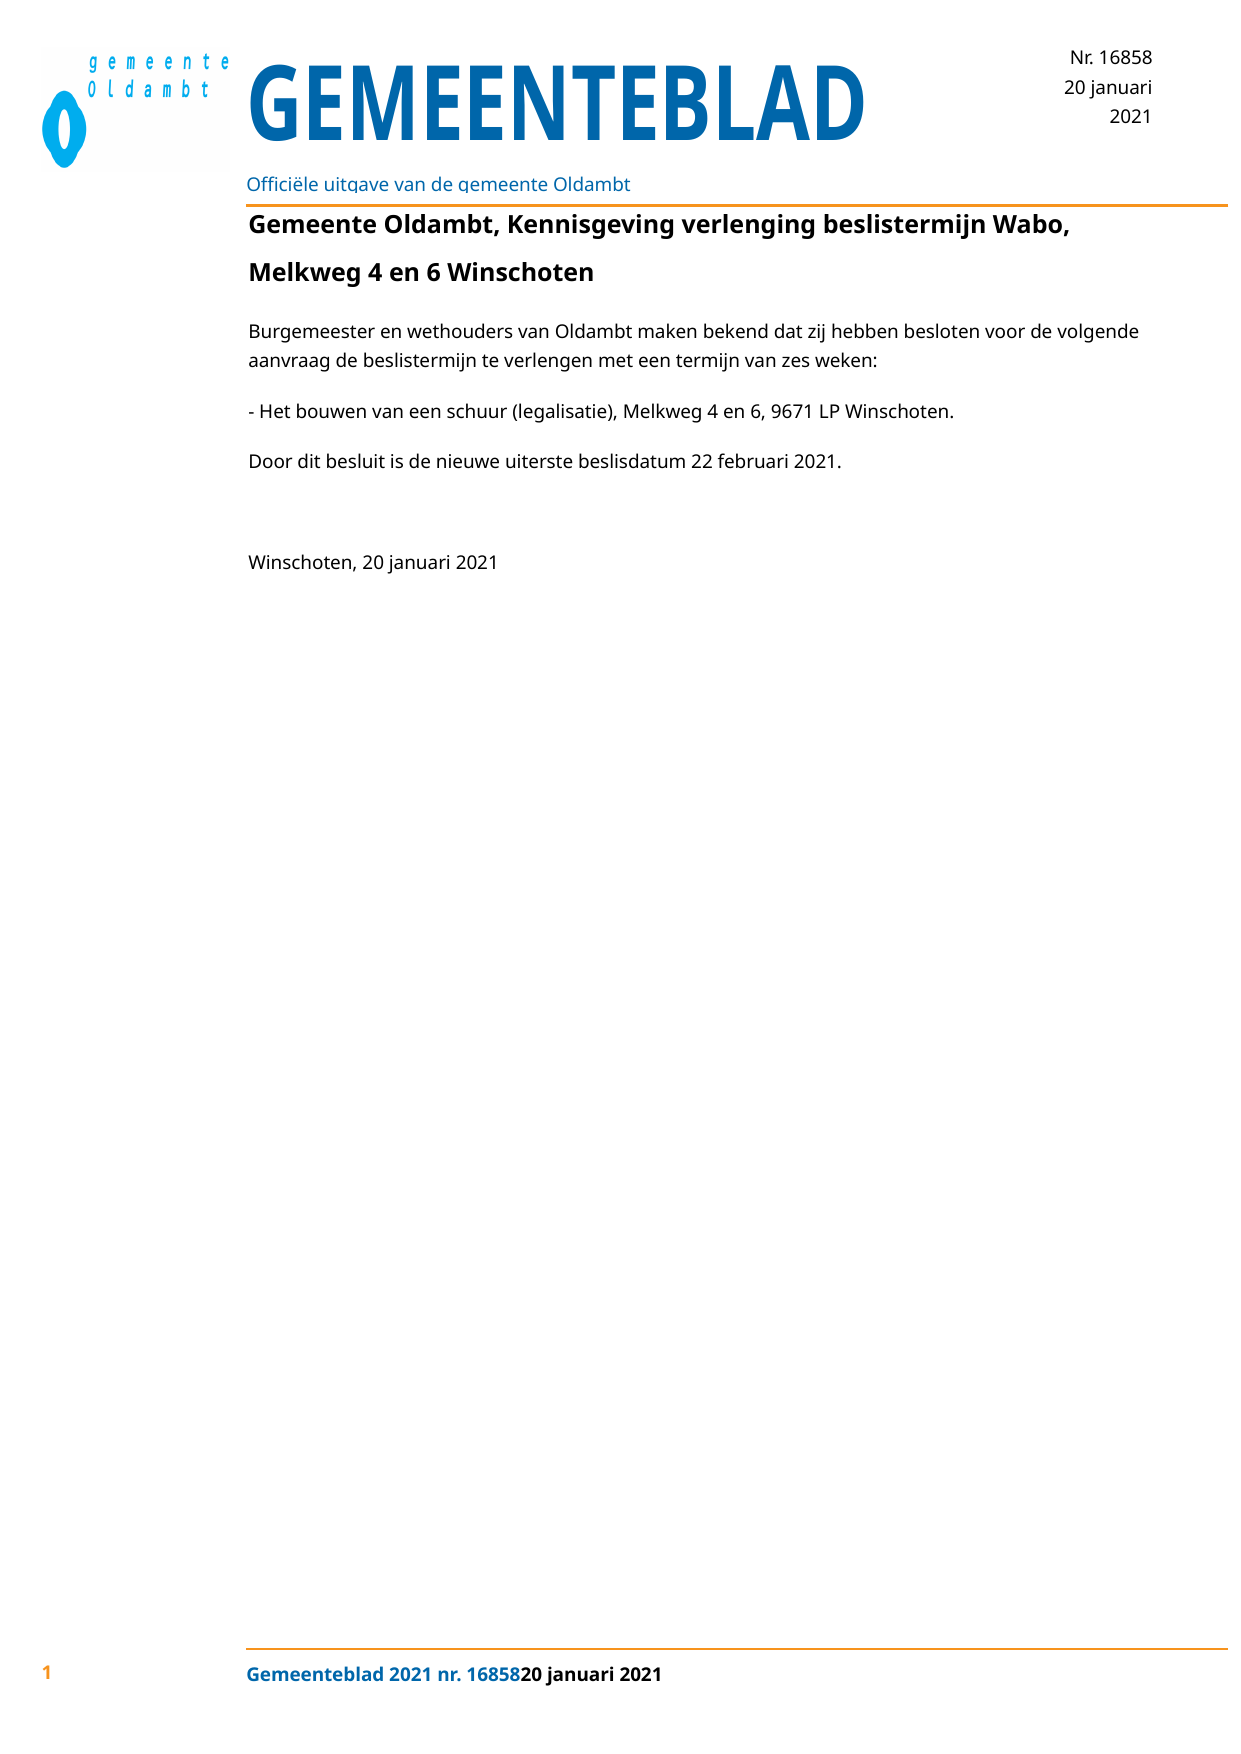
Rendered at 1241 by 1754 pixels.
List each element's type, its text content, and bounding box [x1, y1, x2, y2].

text Door dit besluit is de nieuwe uiterste beslisdatum 22 februari 2021. [248, 448, 1152, 474]
picture [41, 47, 231, 172]
text - Het bouwen van een schuur (legalisatie), Melkweg 4 en 6, 9671 LP Winschoten. [248, 398, 1152, 424]
text Gemeente Oldambt, Kennisgeving verlenging beslistermijn Wabo, Melkweg 4 en 6 Winschoten [248, 207, 1152, 288]
text Burgemeester en wethouders van Oldambt maken bekend dat zij hebben besloten voor de volgende aanvraag de beslistermijn te verlengen met een termijn van zes weken: [248, 318, 1152, 373]
text Winschoten, 20 januari 2021 [248, 549, 1152, 575]
